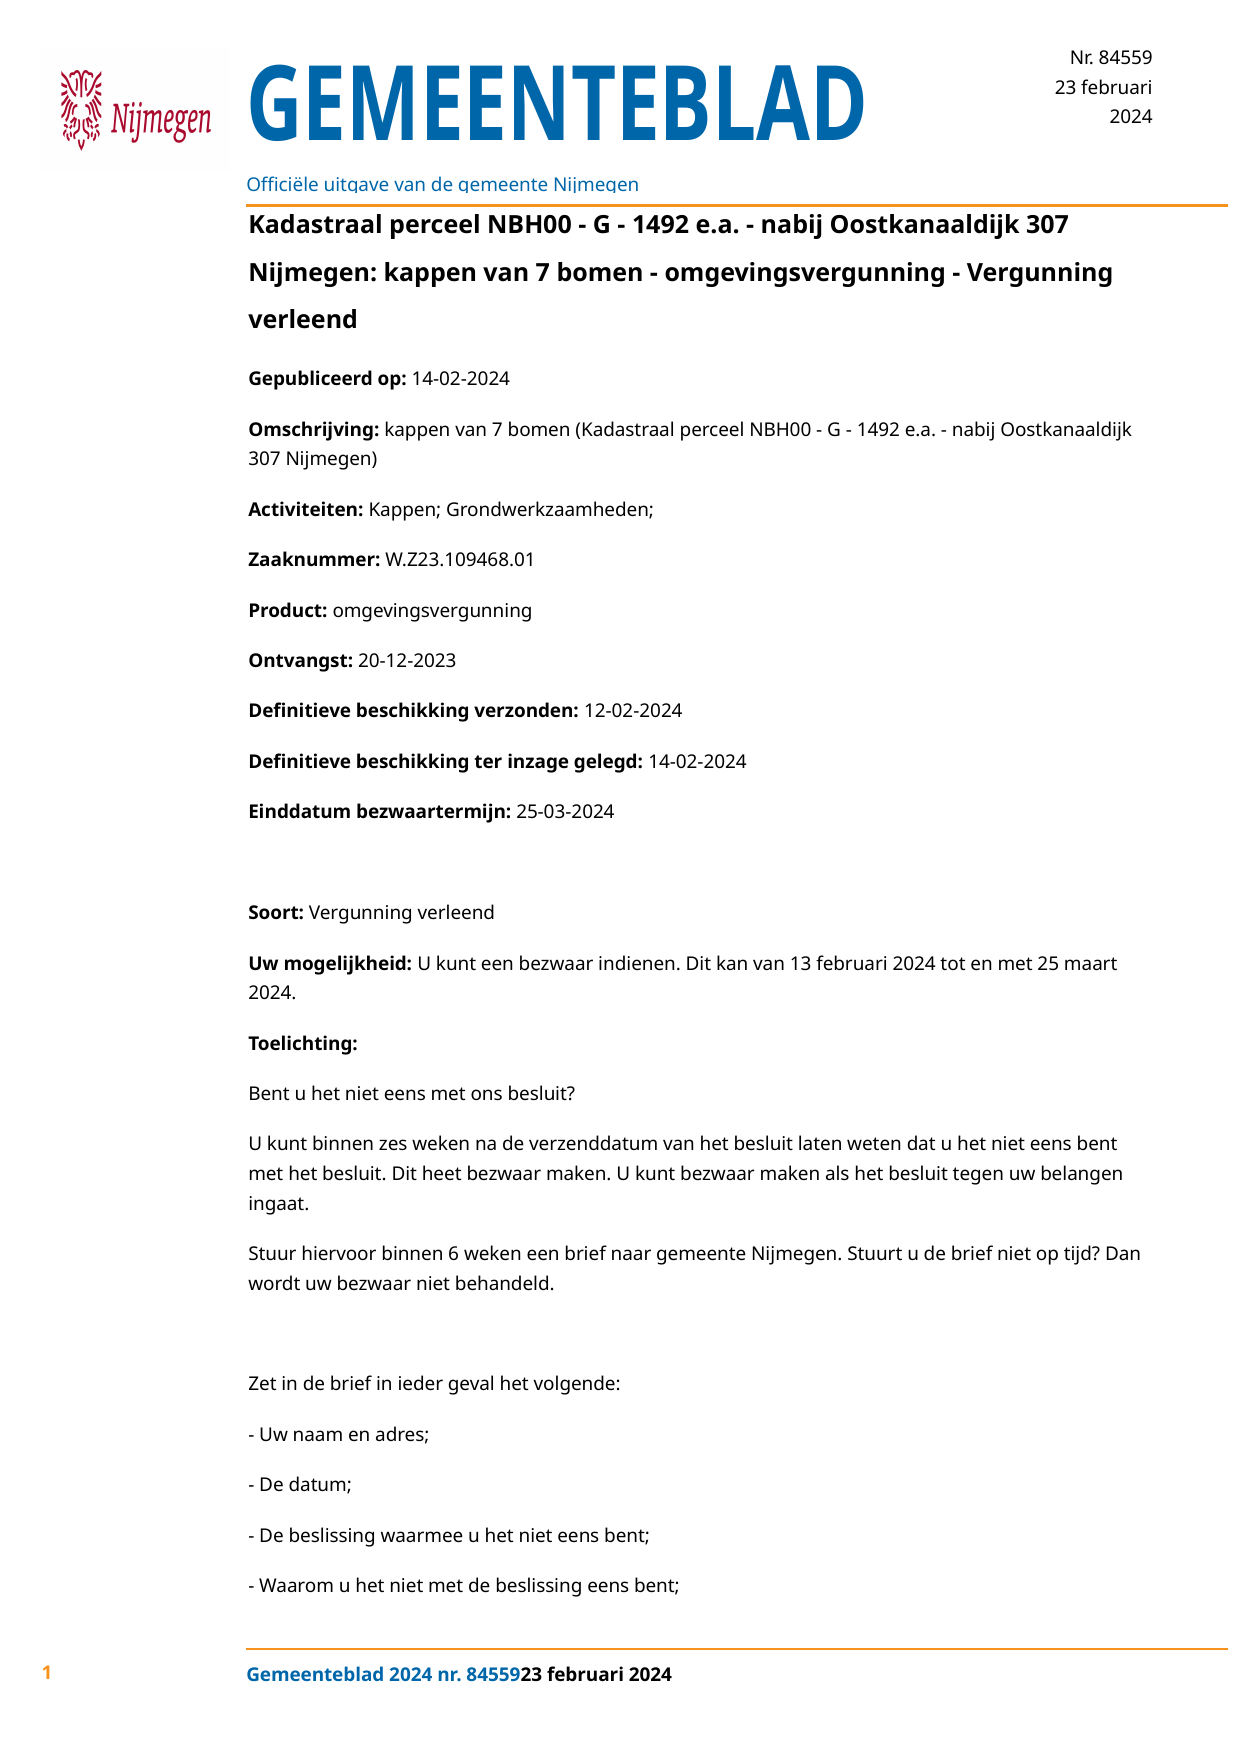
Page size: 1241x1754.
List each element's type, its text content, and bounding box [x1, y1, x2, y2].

text Bent u het niet eens met ons besluit? [248, 1080, 1152, 1106]
text - Uw naam en adres; [248, 1421, 1152, 1447]
text Gepubliceerd op: 14-02-2024 [248, 366, 1152, 391]
text Definitieve beschikking verzonden: 12-02-2024 [248, 698, 1152, 723]
picture [41, 47, 231, 172]
text Activiteiten: Kappen; Grondwerkzaamheden; [248, 496, 1152, 522]
text - De beslissing waarmee u het niet eens bent; [248, 1522, 1152, 1547]
text Definitieve beschikking ter inzage gelegd: 14-02-2024 [248, 748, 1152, 774]
text Toelichting: [248, 1030, 1152, 1055]
text Einddatum bezwaartermijn: 25-03-2024 [248, 798, 1152, 824]
text Zaaknummer: W.Z23.109468.01 [248, 546, 1152, 572]
text Ontvangst: 20-12-2023 [248, 647, 1152, 673]
text Omschrijving: kappen van 7 bomen (Kadastraal perceel NBH00 - G - 1492 e.a. - nabij Oostkanaaldijk 307 Nijmegen) [248, 416, 1152, 471]
text Kadastraal perceel NBH00 - G - 1492 e.a. - nabij Oostkanaaldijk 307 Nijmegen: kappen van 7 bomen - omgevingsvergunning - Vergunning verleend [248, 207, 1152, 336]
text - De datum; [248, 1471, 1152, 1497]
text Uw mogelijkheid: U kunt een bezwaar indienen. Dit kan van 13 februari 2024 tot en met 25 maart 2024. [248, 950, 1152, 1005]
text U kunt binnen zes weken na de verzenddatum van het besluit laten weten dat u het niet eens bent met het besluit. Dit heet bezwaar maken. U kunt bezwaar maken als het besluit tegen uw belangen ingaat. [248, 1131, 1152, 1215]
text - Waarom u het niet met de beslissing eens bent; [248, 1572, 1152, 1598]
text Product: omgevingsvergunning [248, 597, 1152, 622]
text Stuur hiervoor binnen 6 weken een brief naar gemeente Nijmegen. Stuurt u de brief niet op tijd? Dan wordt uw bezwaar niet behandeld. [248, 1240, 1152, 1295]
text Zet in de brief in ieder geval het volgende: [248, 1371, 1152, 1396]
text Soort: Vergunning verleend [248, 899, 1152, 925]
